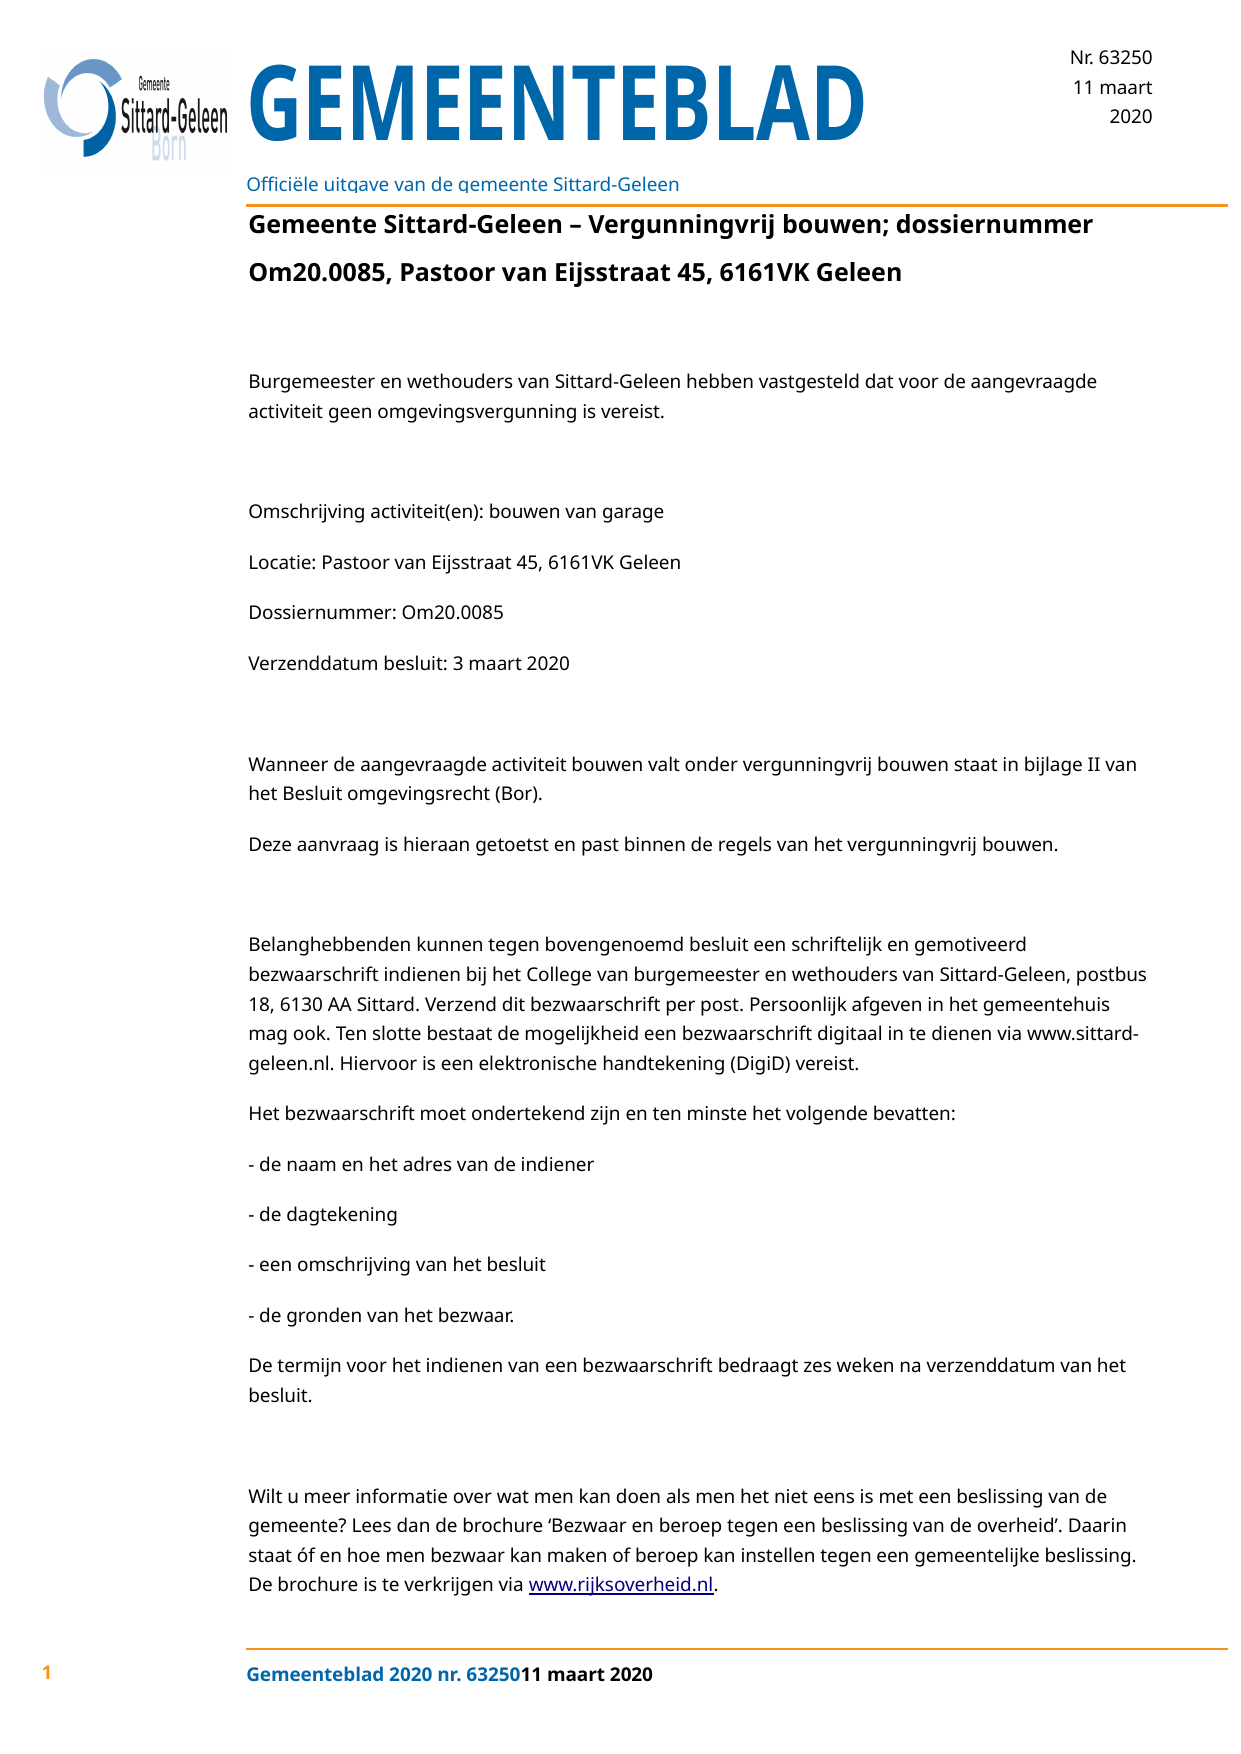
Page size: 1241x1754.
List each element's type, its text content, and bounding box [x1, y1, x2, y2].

text - de naam en het adres van de indiener [248, 1151, 1152, 1177]
text Deze aanvraag is hieraan getoetst en past binnen de regels van het vergunningvrij bouwen. [248, 831, 1152, 857]
text Wilt u meer informatie over wat men kan doen als men het niet eens is met een beslissing van de gemeente? Lees dan de brochure ‘Bezwaar en beroep tegen een beslissing van de overheid’. Daarin staat óf en hoe men bezwaar kan maken of beroep kan instellen tegen een gemeentelijke beslissing. De brochure is te verkrijgen via www.rijksoverheid.nl. [248, 1483, 1152, 1597]
text Wanneer de aangevraagde activiteit bouwen valt onder vergunningvrij bouwen staat in bijlage II van het Besluit omgevingsrecht (Bor). [248, 751, 1152, 806]
picture [41, 47, 231, 172]
text Burgemeester en wethouders van Sittard-Geleen hebben vastgesteld dat voor de aangevraagde activiteit geen omgevingsvergunning is vereist. [248, 368, 1152, 424]
text Dossiernummer: Om20.0085 [248, 599, 1152, 625]
text - een omschrijving van het besluit [248, 1252, 1152, 1277]
text Locatie: Pastoor van Eijsstraat 45, 6161VK Geleen [248, 549, 1152, 575]
text Belanghebbenden kunnen tegen bovengenoemd besluit een schriftelijk en gemotiveerd bezwaarschrift indienen bij het College van burgemeester en wethouders van Sittard-Geleen, postbus 18, 6130 AA Sittard. Verzend dit bezwaarschrift per post. Persoonlijk afgeven in het gemeentehuis mag ook. Ten slotte bestaat de mogelijkheid een bezwaarschrift digitaal in te dienen via www.sittard-geleen.nl. Hiervoor is een elektronische handtekening (DigiD) vereist. [248, 932, 1152, 1076]
text Het bezwaarschrift moet ondertekend zijn en ten minste het volgende bevatten: [248, 1100, 1152, 1126]
text De termijn voor het indienen van een bezwaarschrift bedraagt zes weken na verzenddatum van het besluit. [248, 1352, 1152, 1408]
text - de dagtekening [248, 1201, 1152, 1227]
text Verzenddatum besluit: 3 maart 2020 [248, 650, 1152, 676]
text Omschrijving activiteit(en): bouwen van garage [248, 499, 1152, 524]
text Gemeente Sittard-Geleen – Vergunningvrij bouwen; dossiernummer Om20.0085, Pastoor van Eijsstraat 45, 6161VK Geleen [248, 207, 1152, 288]
text - de gronden van het bezwaar. [248, 1302, 1152, 1328]
